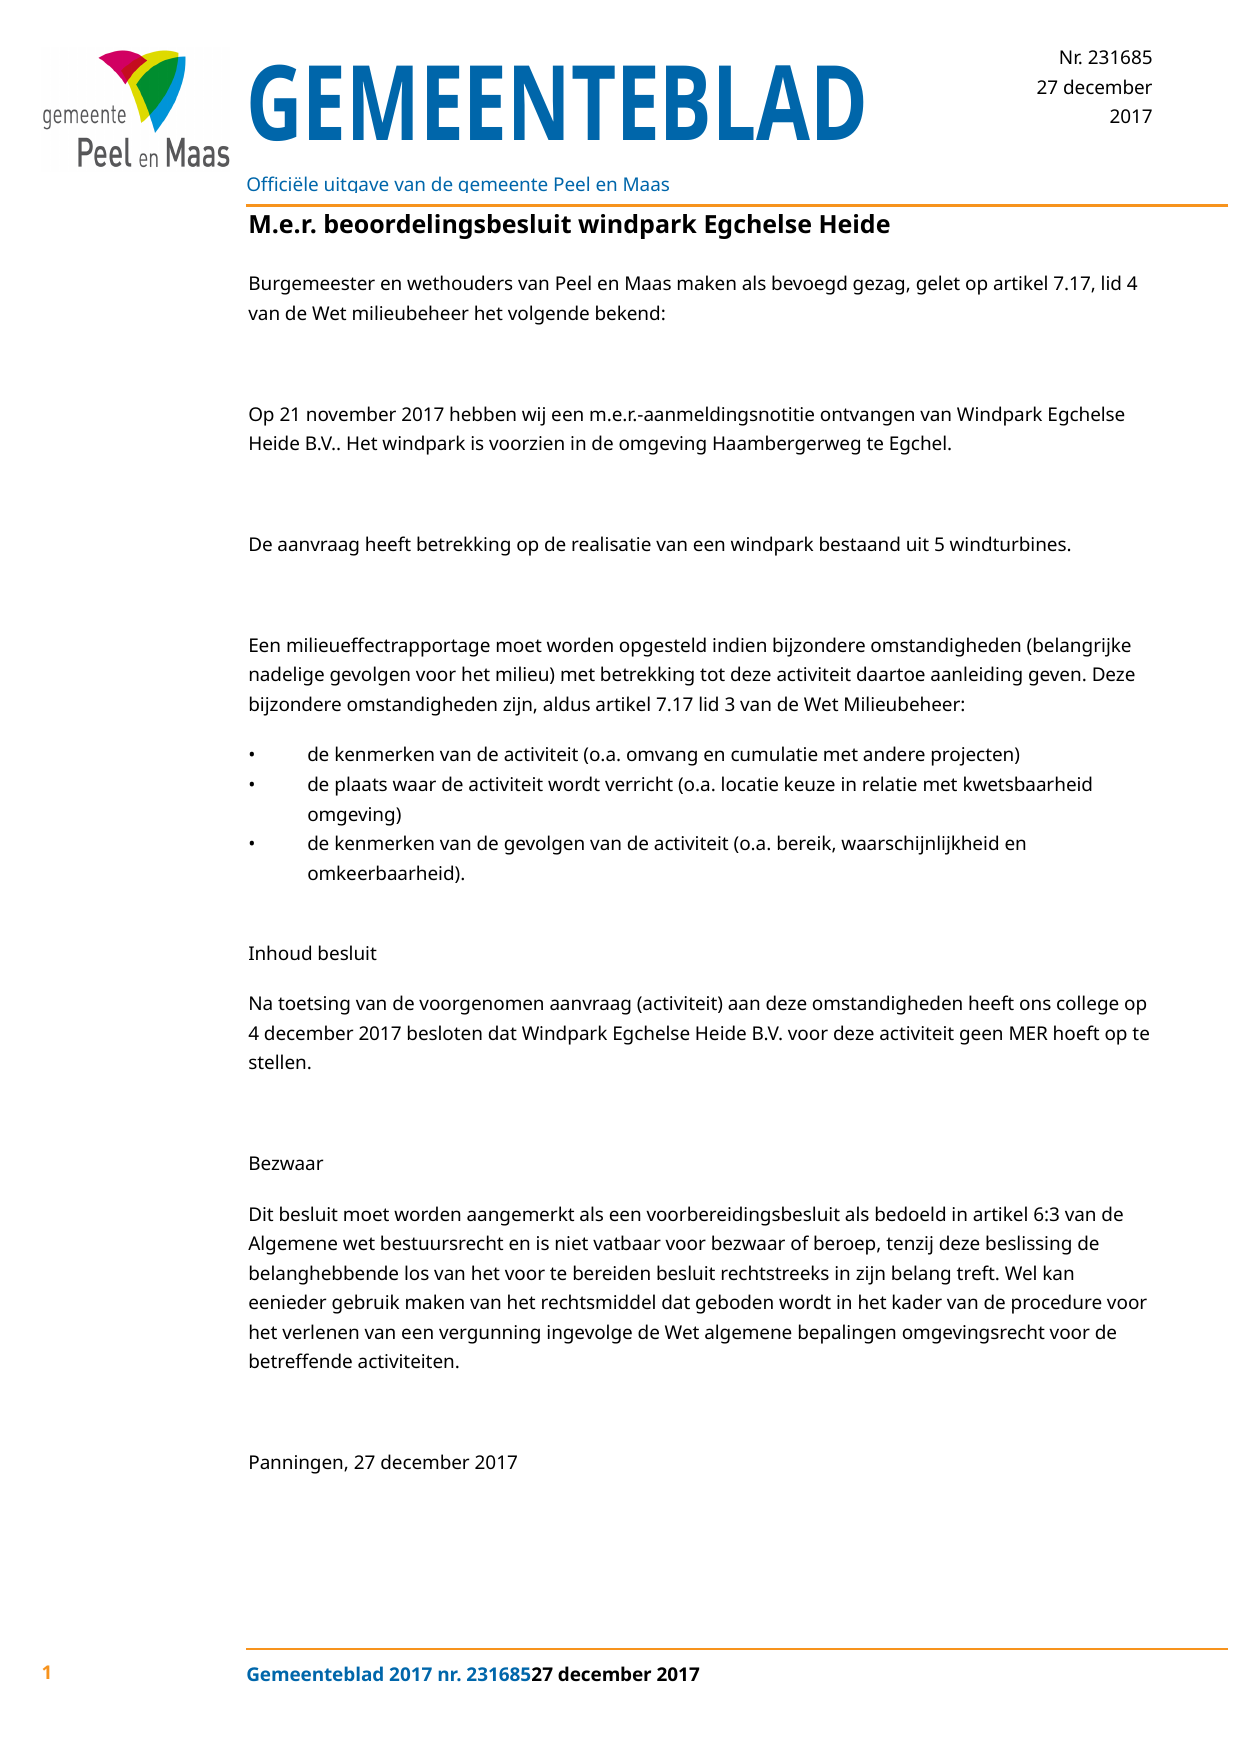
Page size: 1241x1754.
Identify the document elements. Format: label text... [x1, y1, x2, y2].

text Burgemeester en wethouders van Peel en Maas maken als bevoegd gezag, gelet op artikel 7.17, lid 4 van de Wet milieubeheer het volgende bekend: [248, 270, 1152, 326]
text Na toetsing van de voorgenomen aanvraag (activiteit) aan deze omstandigheden heeft ons college op 4 december 2017 besloten dat Windpark Egchelse Heide B.V. voor deze activiteit geen MER hoeft op te stellen. [248, 990, 1152, 1075]
list de kenmerken van de activiteit (o.a. omvang en cumulatie met andere projecten) [248, 742, 1152, 767]
text Inhoud besluit [248, 940, 1152, 966]
text Dit besluit moet worden aangemerkt als een voorbereidingsbesluit als bedoeld in artikel 6:3 van de Algemene wet bestuursrecht en is niet vatbaar voor bezwaar of beroep, tenzij deze beslissing de belanghebbende los van het voor te bereiden besluit rechtstreeks in zijn belang treft. Wel kan eenieder gebruik maken van het rechtsmiddel dat geboden wordt in het kader van de procedure voor het verlenen van een vergunning ingevolge de Wet algemene bepalingen omgevingsrecht voor de betreffende activiteiten. [248, 1201, 1152, 1374]
list de plaats waar de activiteit wordt verricht (o.a. locatie keuze in relatie met kwetsbaarheid omgeving) [248, 771, 1152, 826]
text M.e.r. beoordelingsbesluit windpark Egchelse Heide [248, 207, 1152, 241]
text Bezwaar [248, 1150, 1152, 1176]
list de kenmerken van de gevolgen van de activiteit (o.a. bereik, waarschijnlijkheid en omkeerbaarheid). [248, 830, 1152, 886]
text Een milieueffectrapportage moet worden opgesteld indien bijzondere omstandigheden (belangrijke nadelige gevolgen voor het milieu) met betrekking tot deze activiteit daartoe aanleiding geven. Deze bijzondere omstandigheden zijn, aldus artikel 7.17 lid 3 van de Wet Milieubeheer: [248, 632, 1152, 717]
text Panningen, 27 december 2017 [248, 1449, 1152, 1475]
text De aanvraag heeft betrekking op de realisatie van een windpark bestaand uit 5 windturbines. [248, 531, 1152, 557]
picture [41, 47, 231, 172]
text Op 21 november 2017 hebben wij een m.e.r.-aanmeldingsnotitie ontvangen van Windpark Egchelse Heide B.V.. Het windpark is voorzien in de omgeving Haambergerweg te Egchel. [248, 401, 1152, 456]
